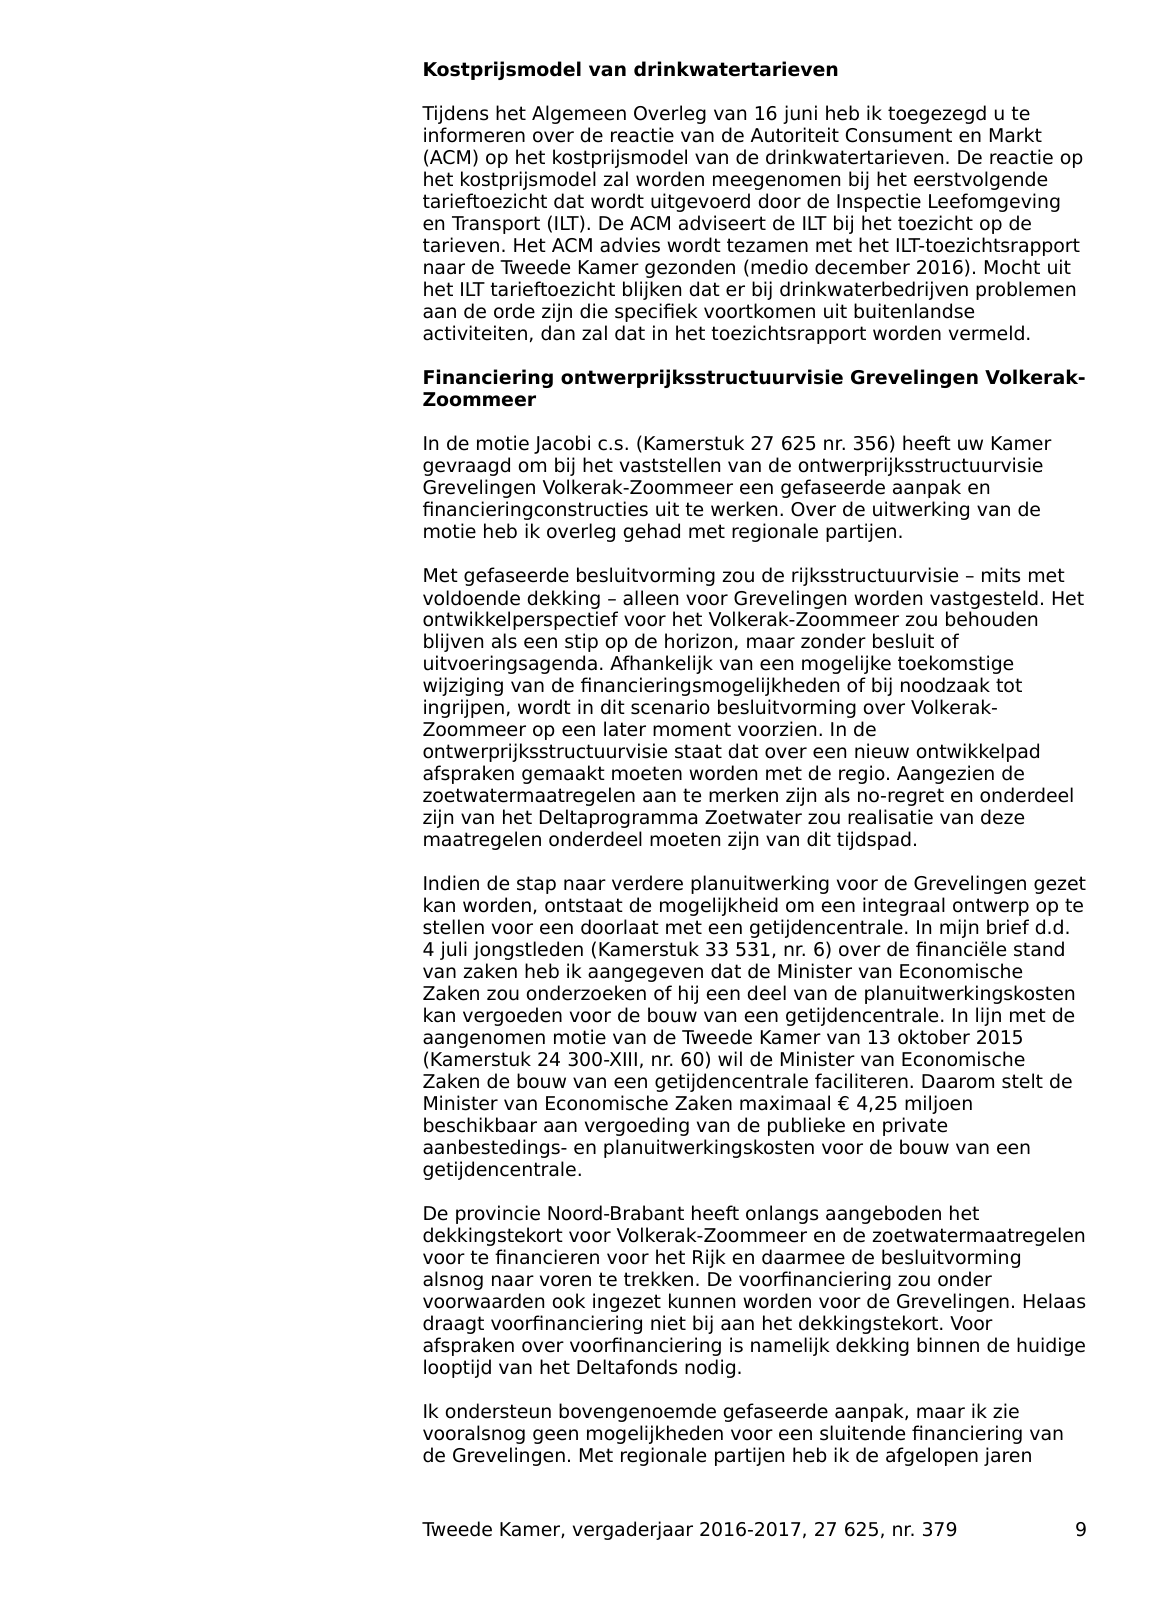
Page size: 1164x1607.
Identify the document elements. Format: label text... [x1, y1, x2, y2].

text De provincie Noord-Brabant heeft onlangs aangeboden het dekkingstekort voor Volkerak-Zoommeer en de zoetwatermaatregelen voor te financieren voor het Rijk en daarmee de besluitvorming alsnog naar voren te trekken. De voorfinanciering zou onder voorwaarden ook ingezet kunnen worden voor de Grevelingen. Helaas draagt voorfinanciering niet bij aan het dekkingstekort. Voor afspraken over voorfinanciering is namelijk dekking binnen de huidige looptijd van het Deltafonds nodig. [422, 1203, 1087, 1379]
text In de motie Jacobi c.s. (Kamerstuk 27 625 nr. 356) heeft uw Kamer gevraagd om bij het vaststellen van de ontwerprijksstructuurvisie Grevelingen Volkerak-Zoommeer een gefaseerde aanpak en financieringconstructies uit te werken. Over de uitwerking van de motie heb ik overleg gehad met regionale partijen. [422, 433, 1087, 543]
text Indien de stap naar verdere planuitwerking voor de Grevelingen gezet kan worden, ontstaat de mogelijkheid om een integraal ontwerp op te stellen voor een doorlaat met een getijdencentrale. In mijn brief d.d. 4 juli jongstleden (Kamerstuk 33 531, nr. 6) over de financiële stand van zaken heb ik aangegeven dat de Minister van Economische Zaken zou onderzoeken of hij een deel van de planuitwerkingskosten kan vergoeden voor de bouw van een getijdencentrale. In lijn met de aangenomen motie van de Tweede Kamer van 13 oktober 2015 (Kamerstuk 24 300-XIII, nr. 60) wil de Minister van Economische Zaken de bouw van een getijdencentrale faciliteren. Daarom stelt de Minister van Economische Zaken maximaal € 4,25 miljoen beschikbaar aan vergoeding van de publieke en private aanbestedings- en planuitwerkingskosten voor de bouw van een getijdencentrale. [422, 873, 1087, 1181]
subtitle Kostprijsmodel van drinkwatertarieven [422, 59, 1087, 81]
text Tijdens het Algemeen Overleg van 16 juni heb ik toegezegd u te informeren over de reactie van de Autoriteit Consument en Markt (ACM) op het kostprijsmodel van de drinkwatertarieven. De reactie op het kostprijsmodel zal worden meegenomen bij het eerstvolgende tarieftoezicht dat wordt uitgevoerd door de Inspectie Leefomgeving en Transport (ILT). De ACM adviseert de ILT bij het toezicht op de tarieven. Het ACM advies wordt tezamen met het ILT-toezichtsrapport naar de Tweede Kamer gezonden (medio december 2016). Mocht uit het ILT tarieftoezicht blijken dat er bij drinkwaterbedrijven problemen aan de orde zijn die specifiek voortkomen uit buitenlandse activiteiten, dan zal dat in het toezichtsrapport worden vermeld. [422, 103, 1087, 345]
text Met gefaseerde besluitvorming zou de rijksstructuurvisie – mits met voldoende dekking – alleen voor Grevelingen worden vastgesteld. Het ontwikkelperspectief voor het Volkerak-Zoommeer zou behouden blijven als een stip op de horizon, maar zonder besluit of uitvoeringsagenda. Afhankelijk van een mogelijke toekomstige wijziging van de financieringsmogelijkheden of bij noodzaak tot ingrijpen, wordt in dit scenario besluitvorming over Volkerak-Zoommeer op een later moment voorzien. In de ontwerprijksstructuurvisie staat dat over een nieuw ontwikkelpad afspraken gemaakt moeten worden met de regio. Aangezien de zoetwatermaatregelen aan te merken zijn als no-regret en onderdeel zijn van het Deltaprogramma Zoetwater zou realisatie van deze maatregelen onderdeel moeten zijn van dit tijdspad. [422, 565, 1087, 851]
subtitle Financiering ontwerprijksstructuurvisie Grevelingen Volkerak-Zoommeer [422, 367, 1087, 411]
text Ik ondersteun bovengenoemde gefaseerde aanpak, maar ik zie vooralsnog geen mogelijkheden voor een sluitende financiering van de Grevelingen. Met regionale partijen heb ik de afgelopen jaren [422, 1401, 1087, 1467]
